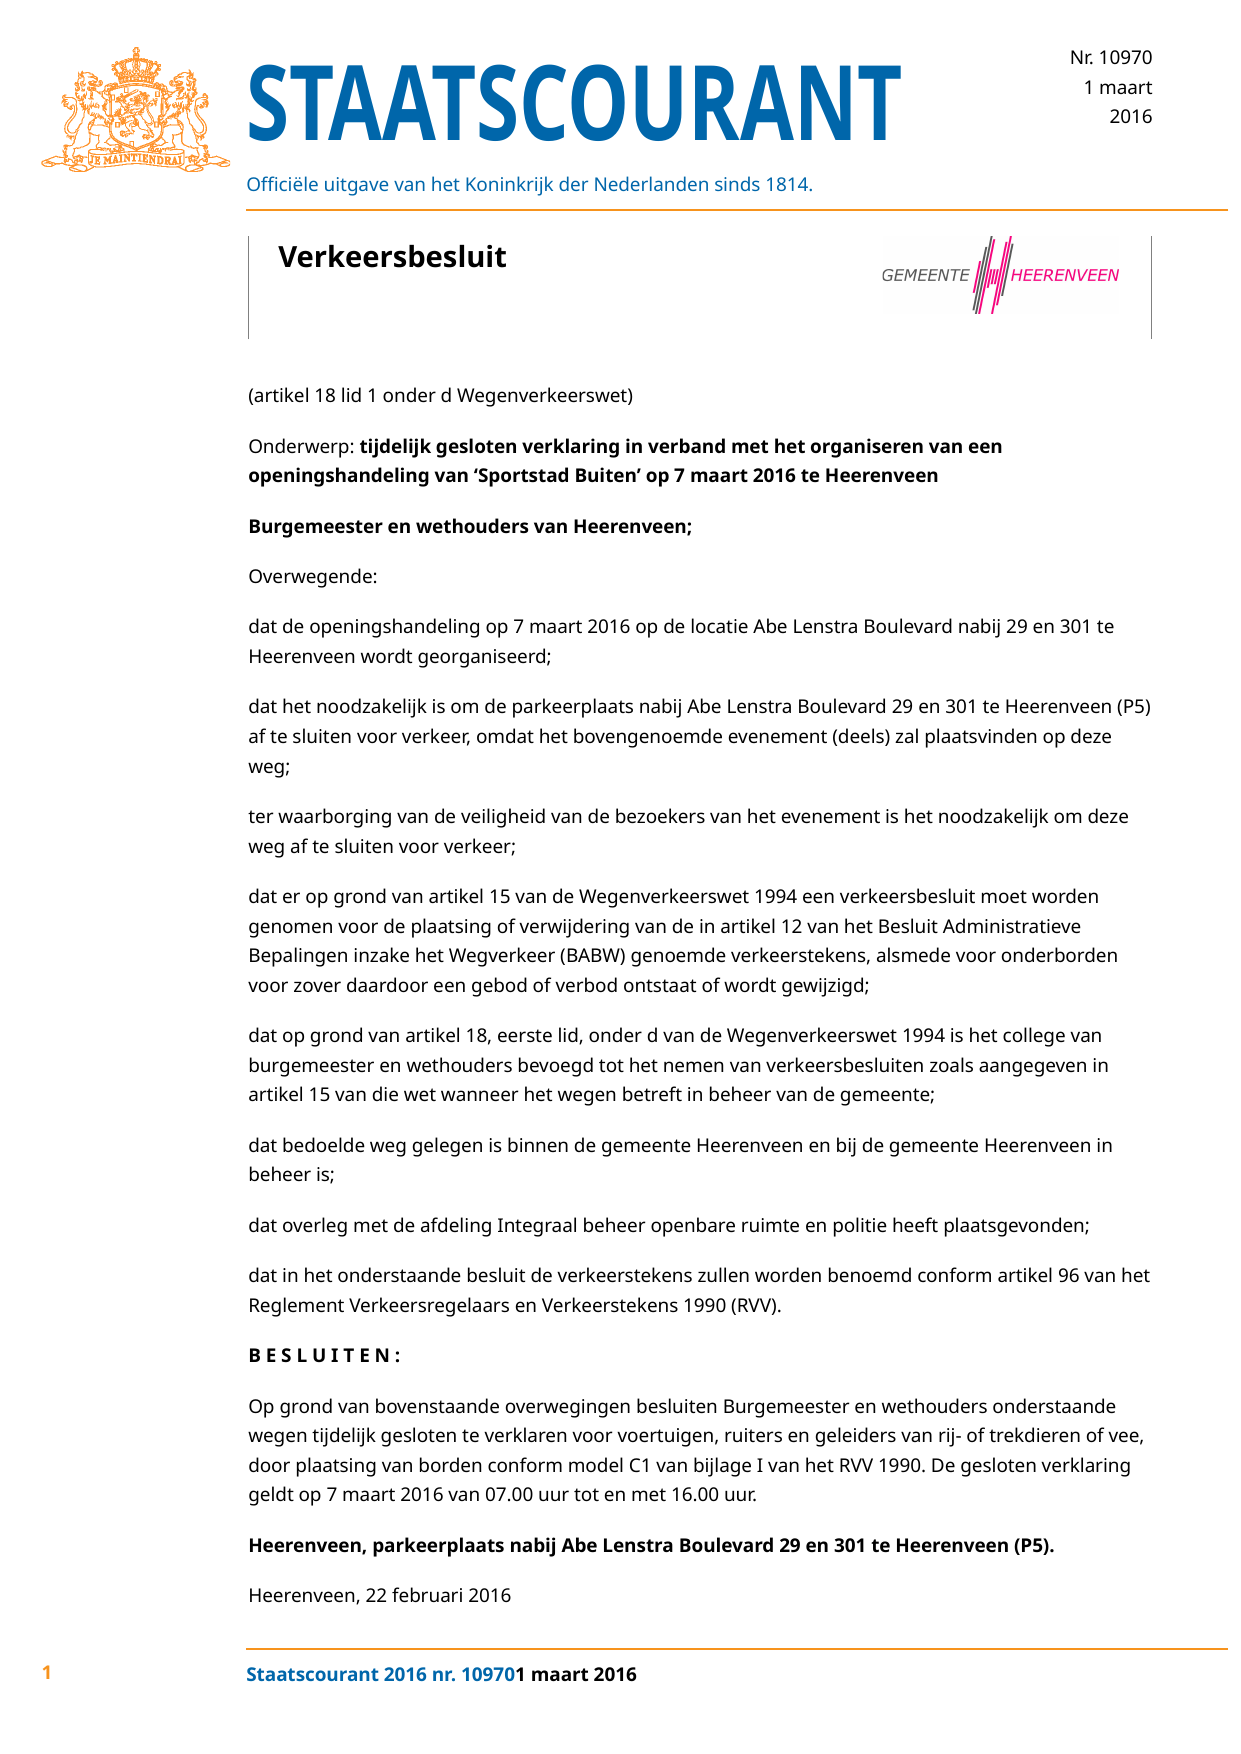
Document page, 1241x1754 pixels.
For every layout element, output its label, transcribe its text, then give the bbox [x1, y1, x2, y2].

text Heerenveen, 22 februari 2016 [248, 1582, 1152, 1608]
table_header [850, 236, 1151, 339]
table_header Verkeersbesluit [249, 236, 850, 339]
text Overwegende: [248, 563, 1152, 589]
text dat op grond van artikel 18, eerste lid, onder d van de Wegenverkeerswet 1994 is het college van burgemeester en wethouders bevoegd tot het nemen van verkeersbesluiten zoals aangegeven in artikel 15 van die wet wanneer het wegen betreft in beheer van de gemeente; [248, 1022, 1152, 1107]
text dat in het onderstaande besluit de verkeerstekens zullen worden benoemd conform artikel 96 van het Reglement Verkeersregelaars en Verkeerstekens 1990 (RVV). [248, 1262, 1152, 1318]
text dat bedoelde weg gelegen is binnen de gemeente Heerenveen en bij de gemeente Heerenveen in beheer is; [248, 1132, 1152, 1187]
picture [882, 236, 1119, 314]
text ter waarborging van de veiligheid van de bezoekers van het evenement is het noodzakelijk om deze weg af te sluiten voor verkeer; [248, 803, 1152, 859]
text dat overleg met de afdeling Integraal beheer openbare ruimte en politie heeft plaatsgevonden; [248, 1212, 1152, 1238]
text dat er op grond van artikel 15 van de Wegenverkeerswet 1994 een verkeersbesluit moet worden genomen voor de plaatsing of verwijdering van de in artikel 12 van het Besluit Administratieve Bepalingen inzake het Wegverkeer (BABW) genoemde verkeerstekens, alsmede voor onderborden voor zover daardoor een gebod of verbod ontstaat of wordt gewijzigd; [248, 883, 1152, 998]
text B E S L U I T E N : [248, 1342, 1152, 1368]
text Op grond van bovenstaande overwegingen besluiten Burgemeester en wethouders onderstaande wegen tijdelijk gesloten te verklaren voor voertuigen, ruiters en geleiders van rij- of trekdieren of vee, door plaatsing van borden conform model C1 van bijlage I van het RVV 1990. De gesloten verklaring geldt op 7 maart 2016 van 07.00 uur tot en met 16.00 uur. [248, 1393, 1152, 1507]
text Heerenveen, parkeerplaats nabij Abe Lenstra Boulevard 29 en 301 te Heerenveen (P5). [248, 1532, 1152, 1558]
text dat de openingshandeling op 7 maart 2016 op de locatie Abe Lenstra Boulevard nabij 29 en 301 te Heerenveen wordt georganiseerd; [248, 614, 1152, 669]
text (artikel 18 lid 1 onder d Wegenverkeerswet) [248, 382, 1152, 408]
picture [41, 47, 231, 172]
text Onderwerp: tijdelijk gesloten verklaring in verband met het organiseren van een openingshandeling van ‘Sportstad Buiten’ op 7 maart 2016 te Heerenveen [248, 433, 1152, 488]
text Burgemeester en wethouders van Heerenveen; [248, 513, 1152, 539]
text dat het noodzakelijk is om de parkeerplaats nabij Abe Lenstra Boulevard 29 en 301 te Heerenveen (P5) af te sluiten voor verkeer, omdat het bovengenoemde evenement (deels) zal plaatsvinden op deze weg; [248, 694, 1152, 779]
